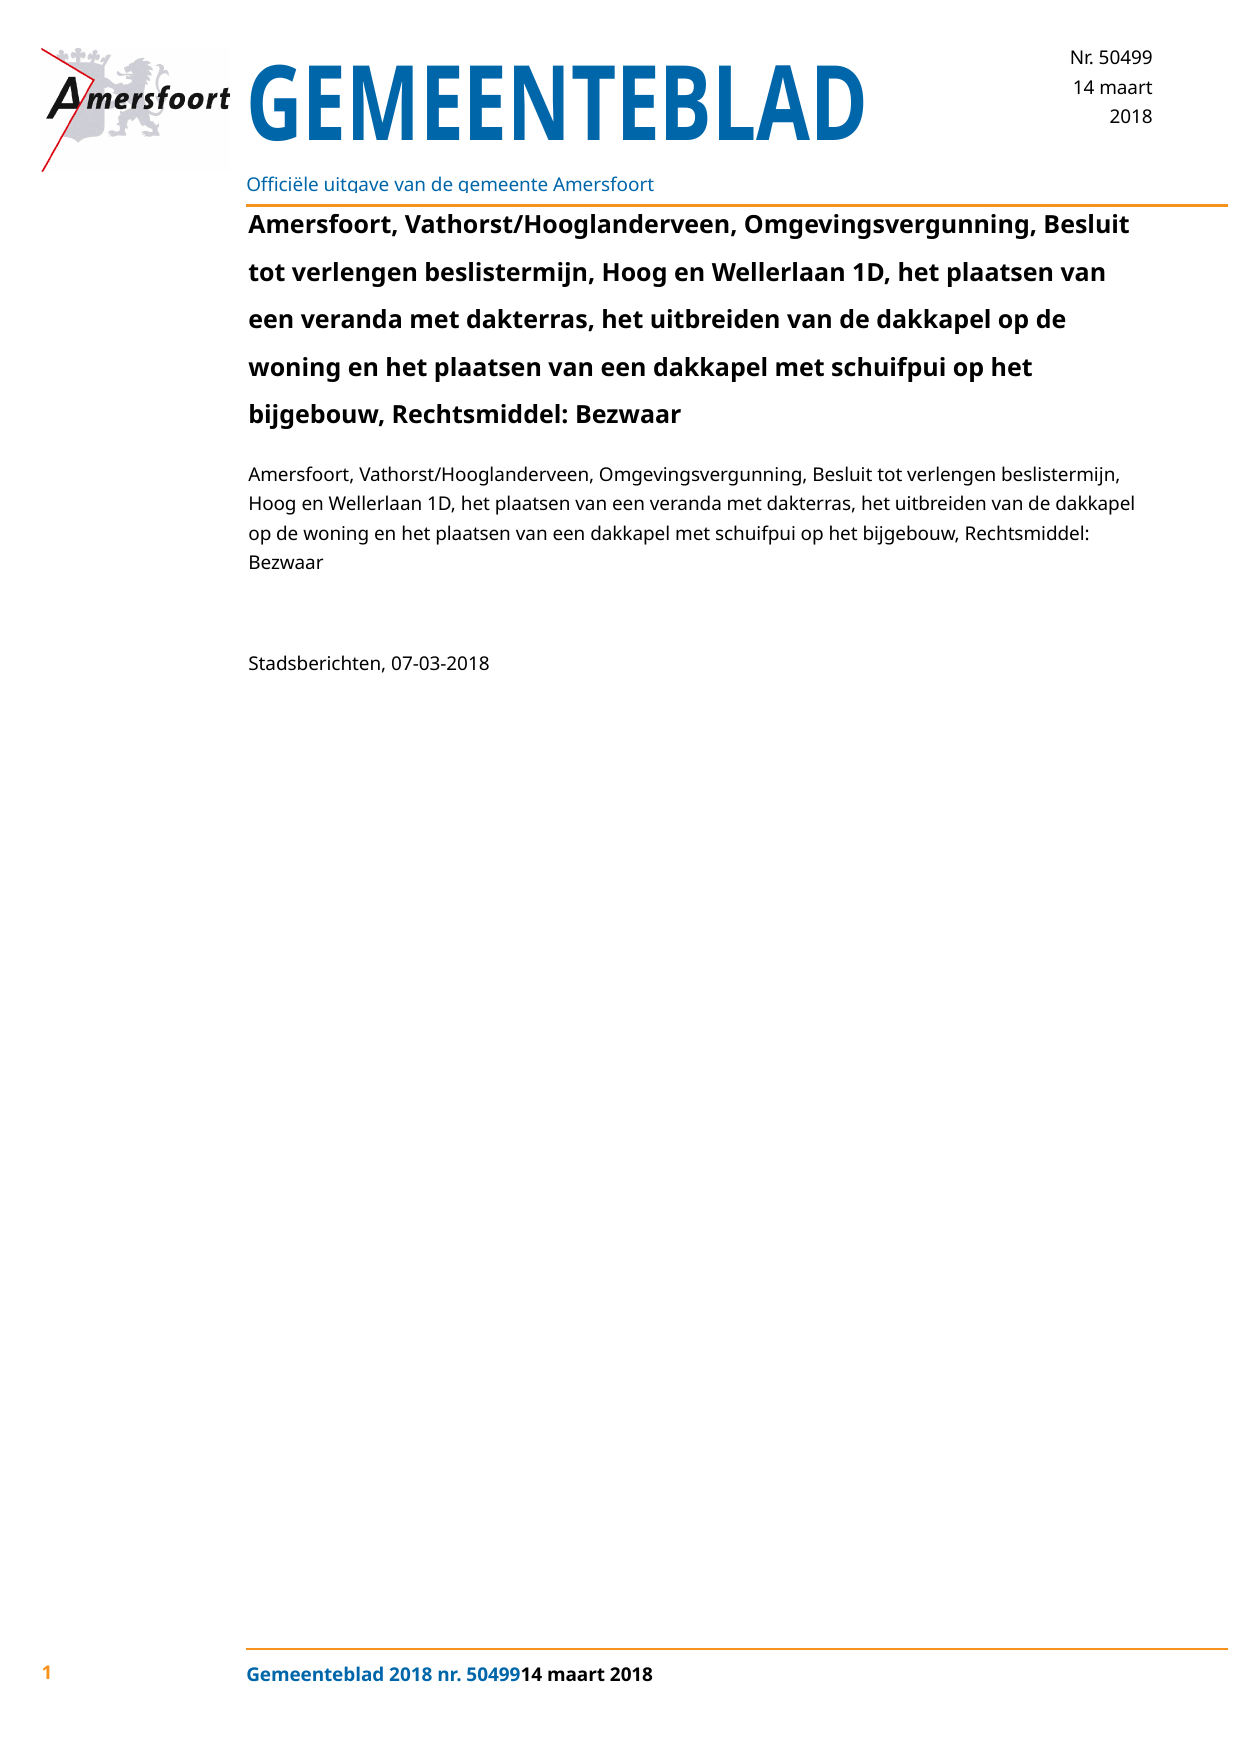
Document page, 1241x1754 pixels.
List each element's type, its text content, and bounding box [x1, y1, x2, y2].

text Stadsberichten, 07-03-2018 [248, 650, 1152, 676]
picture [41, 47, 231, 172]
text Amersfoort, Vathorst/Hooglanderveen, Omgevingsvergunning, Besluit tot verlengen beslistermijn, Hoog en Wellerlaan 1D, het plaatsen van een veranda met dakterras, het uitbreiden van de dakkapel op de woning en het plaatsen van een dakkapel met schuifpui op het bijgebouw, Rechtsmiddel: Bezwaar [248, 461, 1152, 575]
text Amersfoort, Vathorst/Hooglanderveen, Omgevingsvergunning, Besluit tot verlengen beslistermijn, Hoog en Wellerlaan 1D, het plaatsen van een veranda met dakterras, het uitbreiden van de dakkapel op de woning en het plaatsen van een dakkapel met schuifpui op het bijgebouw, Rechtsmiddel: Bezwaar [248, 207, 1152, 431]
